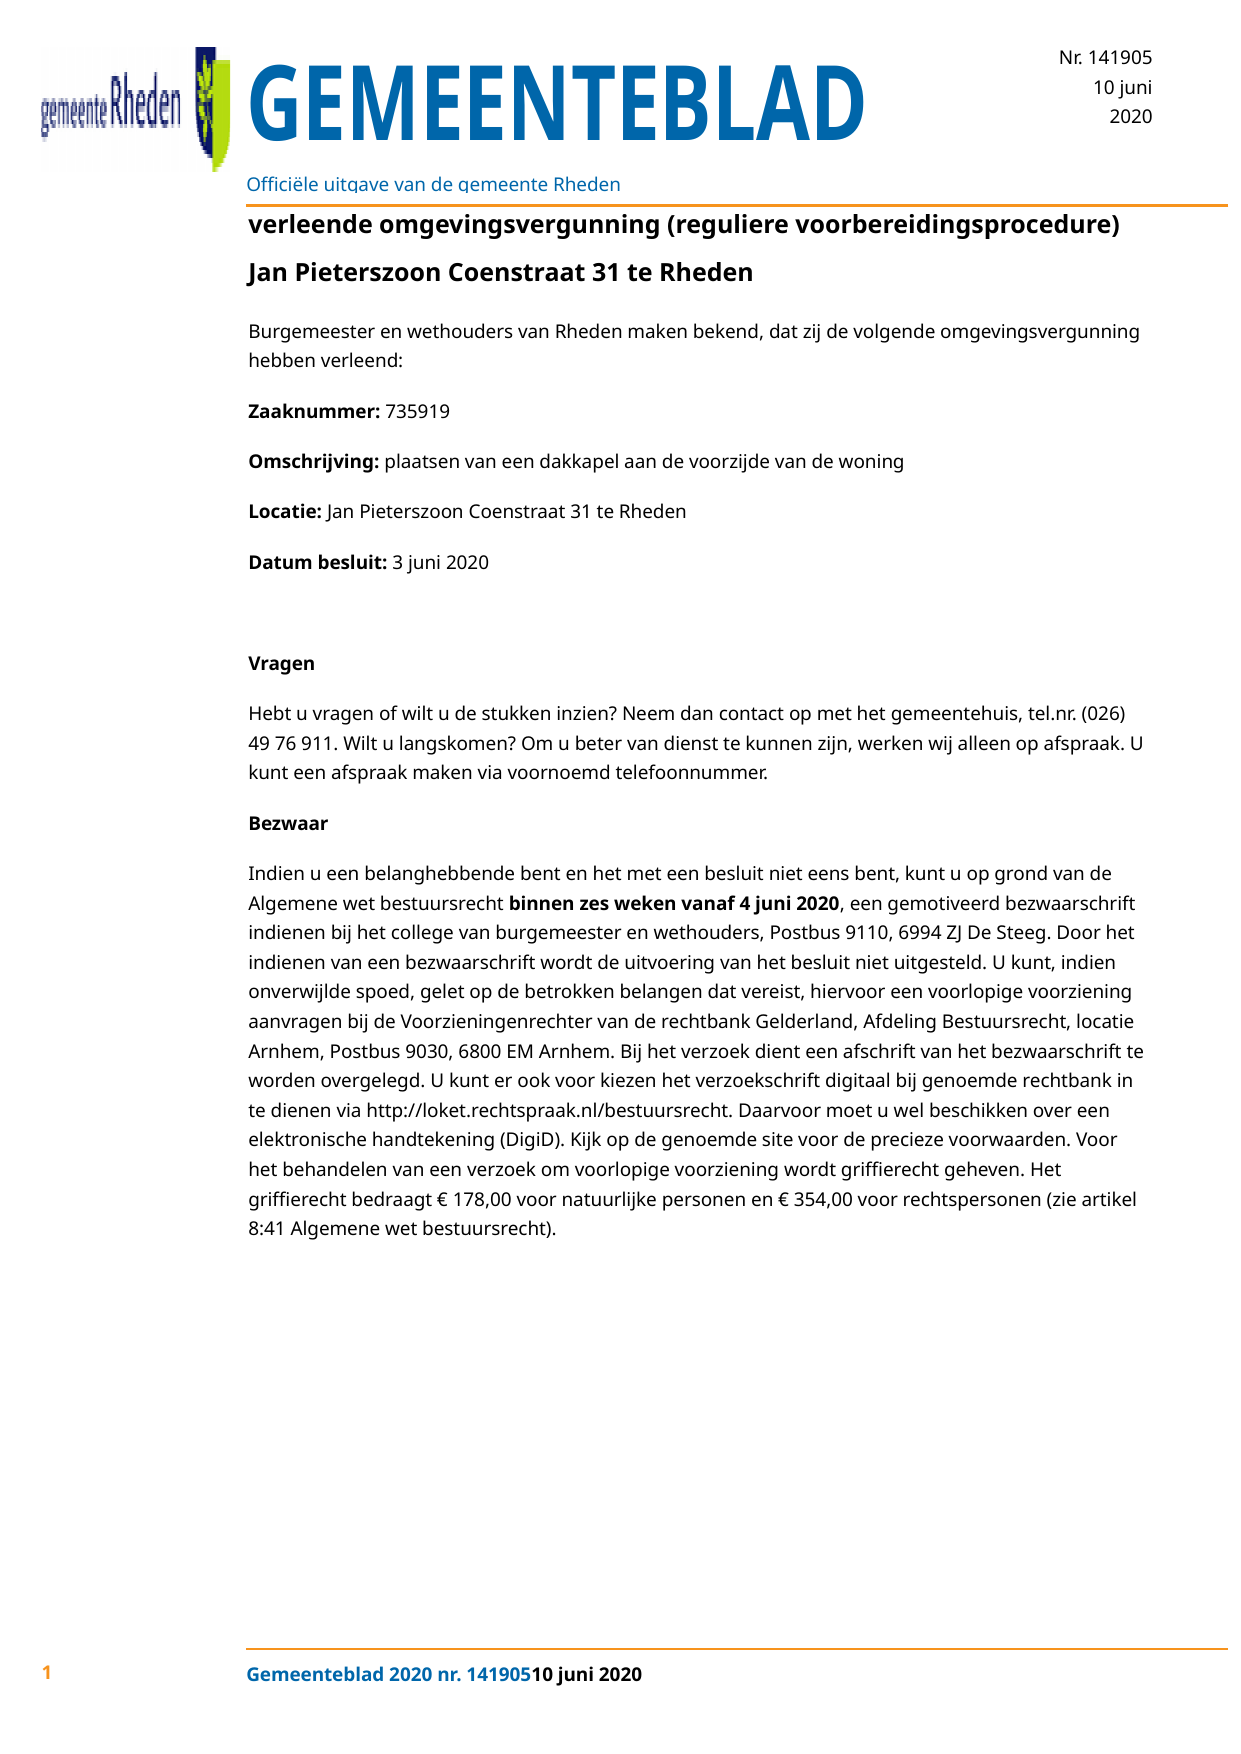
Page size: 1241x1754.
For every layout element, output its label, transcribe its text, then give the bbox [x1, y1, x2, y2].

text verleende omgevingsvergunning (reguliere voorbereidingsprocedure) Jan Pieterszoon Coenstraat 31 te Rheden [248, 207, 1152, 288]
text Hebt u vragen of wilt u de stukken inzien? Neem dan contact op met het gemeentehuis, tel.nr. (026) 49 76 911. Wilt u langskomen? Om u beter van dienst te kunnen zijn, werken wij alleen op afspraak. U kunt een afspraak maken via voornoemd telefoonnummer. [248, 700, 1152, 785]
text Locatie: Jan Pieterszoon Coenstraat 31 te Rheden [248, 499, 1152, 524]
text Omschrijving: plaatsen van een dakkapel aan de voorzijde van de woning [248, 448, 1152, 474]
text Datum besluit: 3 juni 2020 [248, 549, 1152, 575]
picture [41, 47, 231, 172]
text Vragen [248, 650, 1152, 676]
text Indien u een belanghebbende bent en het met een besluit niet eens bent, kunt u op grond van de Algemene wet bestuursrecht binnen zes weken vanaf 4 juni 2020, een gemotiveerd bezwaarschrift indienen bij het college van burgemeester en wethouders, Postbus 9110, 6994 ZJ De Steeg. Door het indienen van een bezwaarschrift wordt de uitvoering van het besluit niet uitgesteld. U kunt, indien onverwijlde spoed, gelet op de betrokken belangen dat vereist, hiervoor een voorlopige voorziening aanvragen bij de Voorzieningenrechter van de rechtbank Gelderland, Afdeling Bestuursrecht, locatie Arnhem, Postbus 9030, 6800 EM Arnhem. Bij het verzoek dient een afschrift van het bezwaarschrift te worden overgelegd. U kunt er ook voor kiezen het verzoekschrift digitaal bij genoemde rechtbank in te dienen via http://loket.rechtspraak.nl/bestuursrecht. Daarvoor moet u wel beschikken over een elektronische handtekening (DigiD). Kijk op de genoemde site voor de precieze voorwaarden. Voor het behandelen van een verzoek om voorlopige voorziening wordt griffierecht geheven. Het griffierecht bedraagt € 178,00 voor natuurlijke personen en € 354,00 voor rechtspersonen (zie artikel 8:41 Algemene wet bestuursrecht). [248, 860, 1152, 1241]
text Bezwaar [248, 810, 1152, 836]
text Burgemeester en wethouders van Rheden maken bekend, dat zij de volgende omgevingsvergunning hebben verleend: [248, 318, 1152, 373]
text Zaaknummer: 735919 [248, 398, 1152, 424]
